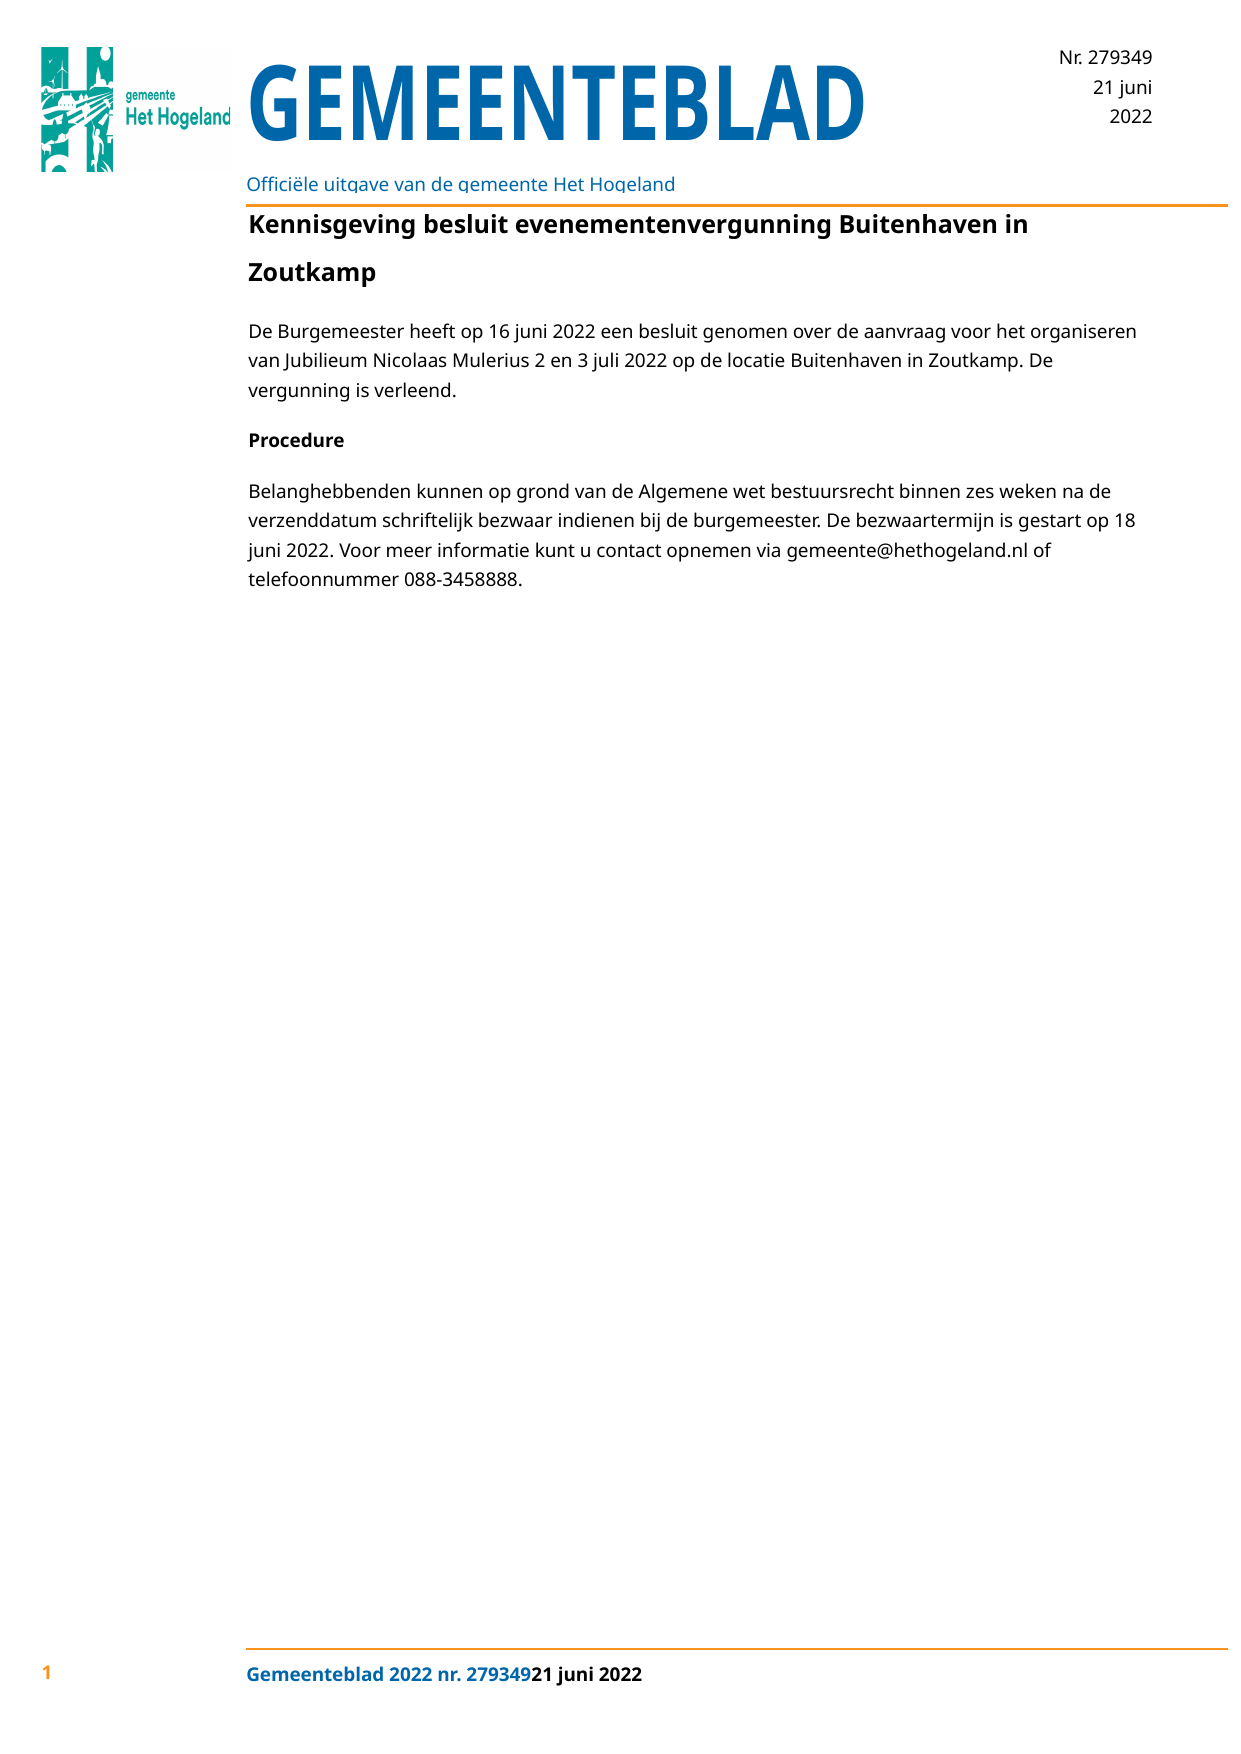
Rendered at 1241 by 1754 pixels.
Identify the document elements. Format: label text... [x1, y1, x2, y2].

text Kennisgeving besluit evenementenvergunning Buitenhaven in Zoutkamp [248, 207, 1152, 288]
text Procedure [248, 427, 1152, 453]
text Belanghebbenden kunnen op grond van de Algemene wet bestuursrecht binnen zes weken na de verzenddatum schriftelijk bezwaar indienen bij de burgemeester. De bezwaartermijn is gestart op 18 juni 2022. Voor meer informatie kunt u contact opnemen via gemeente@hethogeland.nl of telefoonnummer 088-3458888. [248, 478, 1152, 592]
picture [41, 47, 231, 172]
text De Burgemeester heeft op 16 juni 2022 een besluit genomen over de aanvraag voor het organiseren van Jubilieum Nicolaas Mulerius 2 en 3 juli 2022 op de locatie Buitenhaven in Zoutkamp. De vergunning is verleend. [248, 318, 1152, 403]
